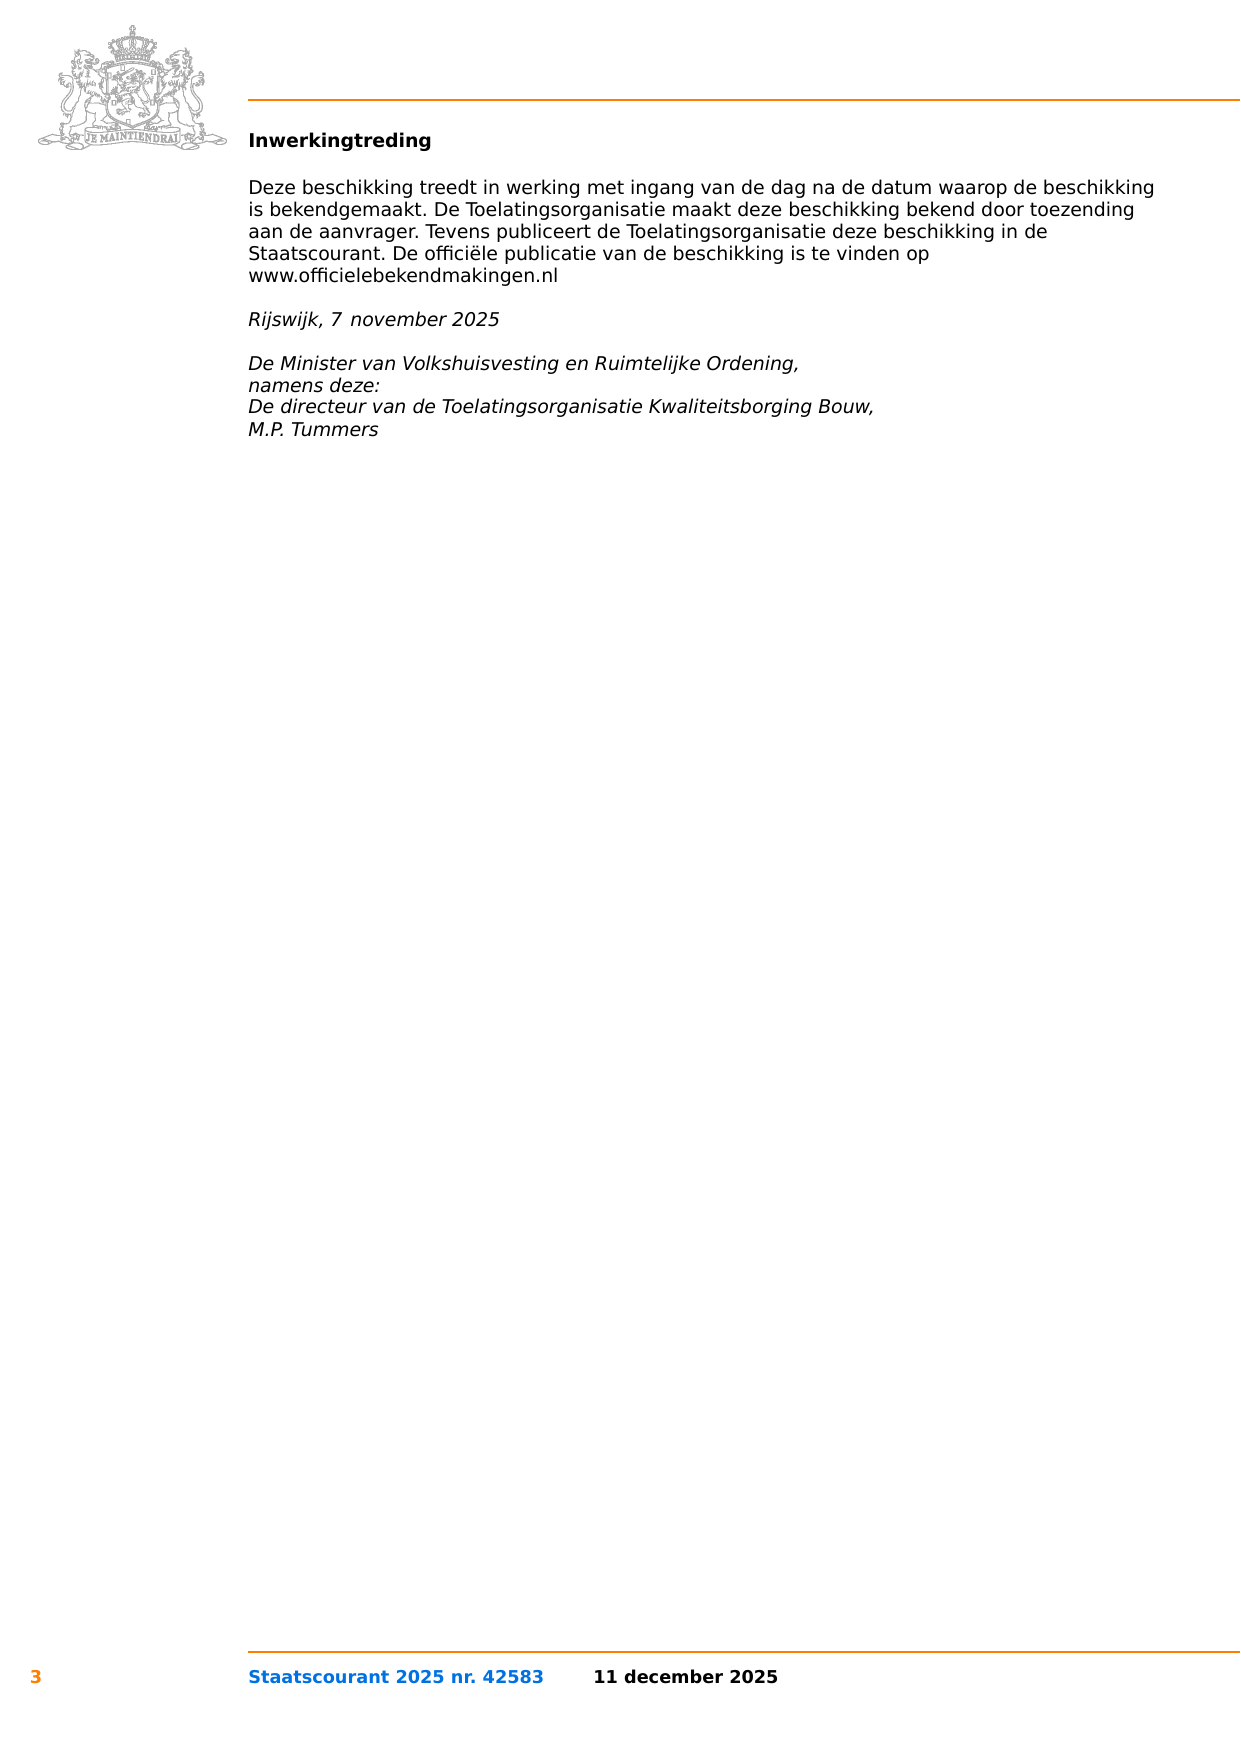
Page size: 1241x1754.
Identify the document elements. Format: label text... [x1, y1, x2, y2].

subtitle Inwerkingtreding [248, 130, 1163, 152]
text Rijswijk, 7 november 2025 [248, 309, 1163, 331]
text Deze beschikking treedt in werking met ingang van de dag na de datum waarop de beschikking is bekendgemaakt. De Toelatingsorganisatie maakt deze beschikking bekend door toezending aan de aanvrager. Tevens publiceert de Toelatingsorganisatie deze beschikking in de Staatscourant. De officiële publicatie van de beschikking is te vinden op www.officielebekendmakingen.nl [248, 177, 1163, 287]
picture [38, 25, 227, 150]
text De Minister van Volkshuisvesting en Ruimtelijke Ordening, namens deze: De directeur van de Toelatingsorganisatie Kwaliteitsborging Bouw, M.P. Tummers [248, 352, 1163, 440]
